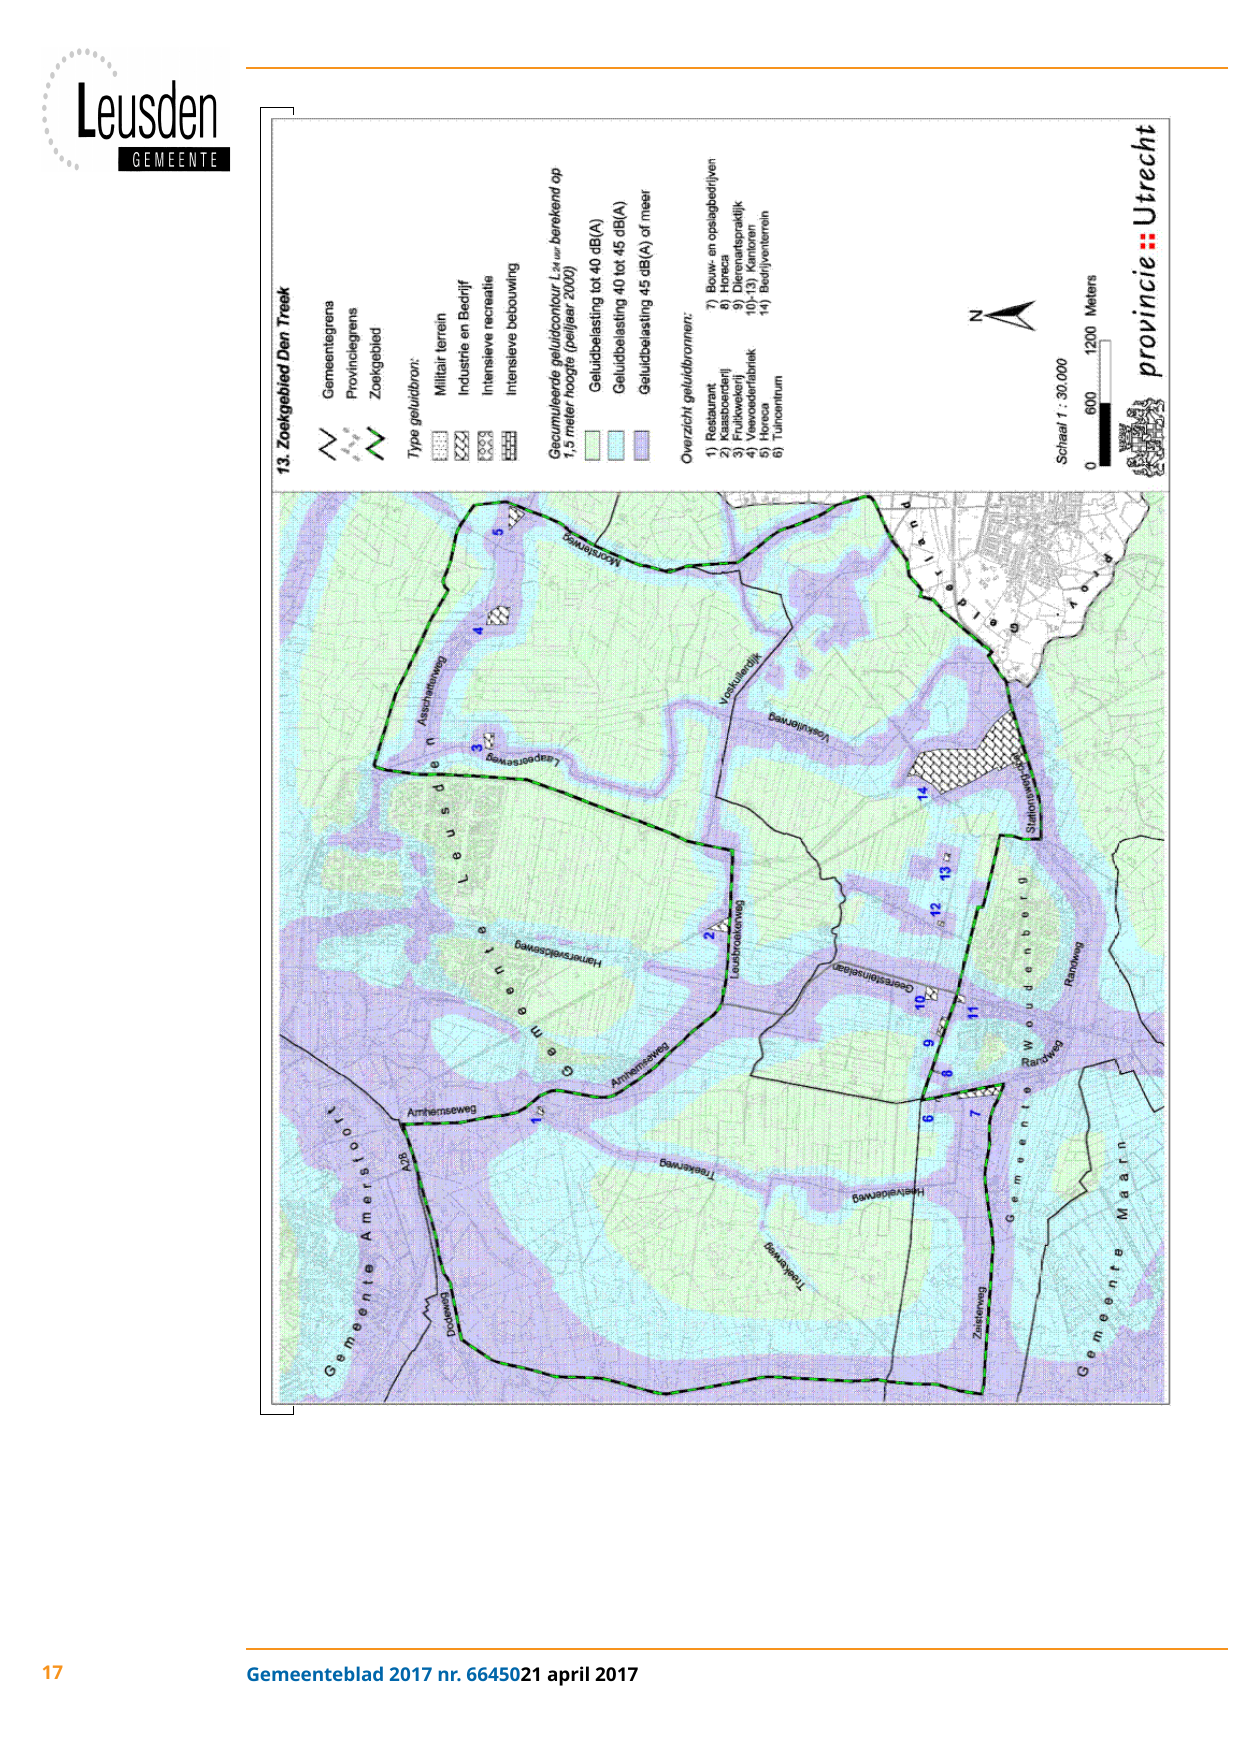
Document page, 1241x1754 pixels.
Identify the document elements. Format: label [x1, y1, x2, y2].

picture [41, 47, 231, 172]
picture [268, 115, 1173, 1406]
